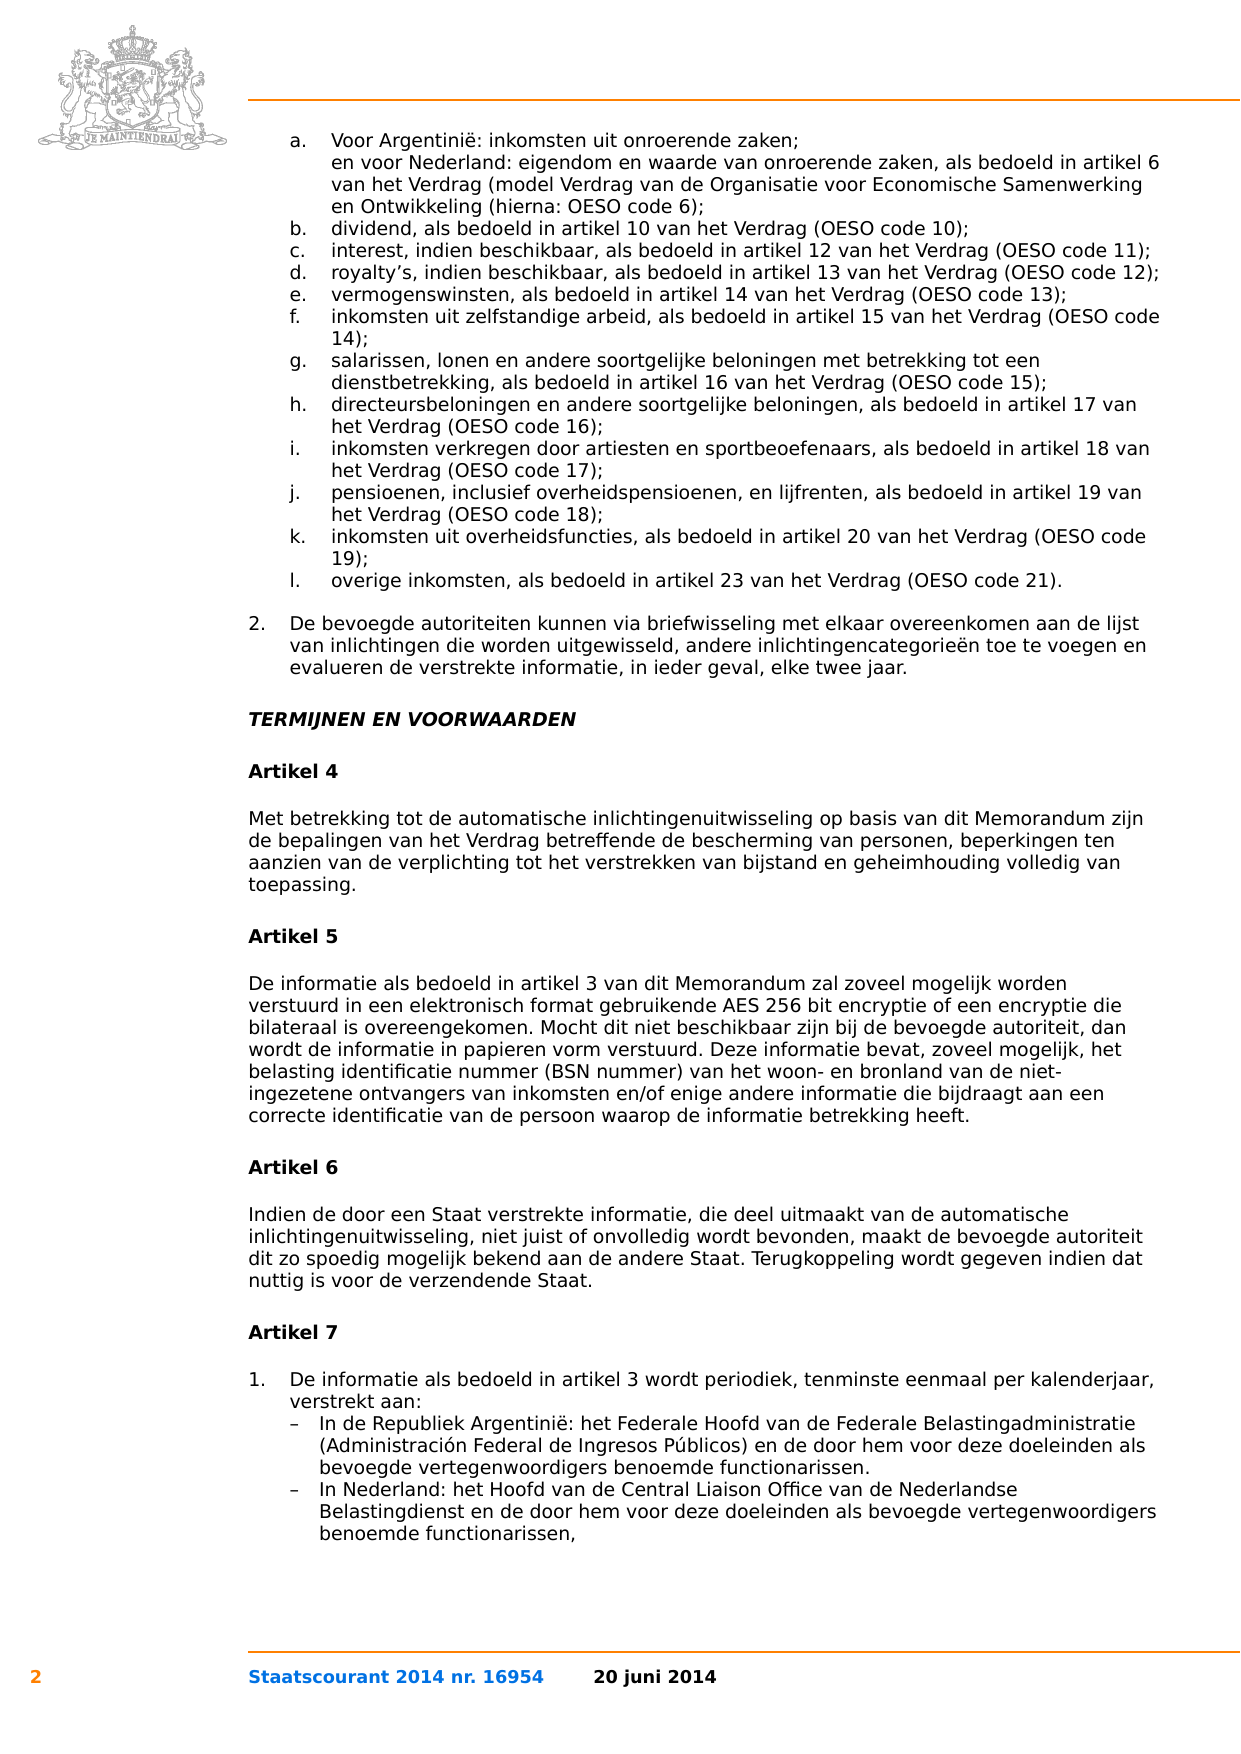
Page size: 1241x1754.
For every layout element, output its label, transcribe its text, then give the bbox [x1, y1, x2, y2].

text i. inkomsten verkregen door artiesten en sportbeoefenaars, als bedoeld in artikel 18 van het Verdrag (OESO code 17); [289, 438, 1163, 482]
text 1. De informatie als bedoeld in artikel 3 wordt periodiek, tenminste eenmaal per kalenderjaar, verstrekt aan: [248, 1369, 1163, 1413]
text b. dividend, als bedoeld in artikel 10 van het Verdrag (OESO code 10); [289, 218, 1163, 240]
text – In de Republiek Argentinië: het Federale Hoofd van de Federale Belastingadministratie (Administración Federal de Ingresos Públicos) en de door hem voor deze doeleinden als bevoegde vertegenwoordigers benoemde functionarissen. [289, 1413, 1163, 1479]
text a. Voor Argentinië: inkomsten uit onroerende zaken; [289, 130, 1163, 152]
text c. interest, indien beschikbaar, als bedoeld in artikel 12 van het Verdrag (OESO code 11); [289, 240, 1163, 262]
text Indien de door een Staat verstrekte informatie, die deel uitmaakt van de automatische inlichtingenuitwisseling, niet juist of onvolledig wordt bevonden, maakt de bevoegde autoriteit dit zo spoedig mogelijk bekend aan de andere Staat. Terugkoppeling wordt gegeven indien dat nuttig is voor de verzendende Staat. [248, 1204, 1163, 1292]
text h. directeursbeloningen en andere soortgelijke beloningen, als bedoeld in artikel 17 van het Verdrag (OESO code 16); [289, 394, 1163, 438]
text – In Nederland: het Hoofd van de Central Liaison Office van de Nederlandse Belastingdienst en de door hem voor deze doeleinden als bevoegde vertegenwoordigers benoemde functionarissen, [289, 1479, 1163, 1545]
picture [38, 25, 227, 150]
text d. royalty’s, indien beschikbaar, als bedoeld in artikel 13 van het Verdrag (OESO code 12); [289, 262, 1163, 284]
subtitle TERMIJNEN EN VOORWAARDEN [248, 709, 1163, 731]
text f. inkomsten uit zelfstandige arbeid, als bedoeld in artikel 15 van het Verdrag (OESO code 14); [289, 306, 1163, 350]
text e. vermogenswinsten, als bedoeld in artikel 14 van het Verdrag (OESO code 13); [289, 284, 1163, 306]
text k. inkomsten uit overheidsfuncties, als bedoeld in artikel 20 van het Verdrag (OESO code 19); [289, 526, 1163, 569]
text g. salarissen, lonen en andere soortgelijke beloningen met betrekking tot een dienstbetrekking, als bedoeld in artikel 16 van het Verdrag (OESO code 15); [289, 350, 1163, 394]
text 2. De bevoegde autoriteiten kunnen via briefwisseling met elkaar overeenkomen aan de lijst van inlichtingen die worden uitgewisseld, andere inlichtingencategorieën toe te voegen en evalueren de verstrekte informatie, in ieder geval, elke twee jaar. [248, 613, 1163, 679]
text l. overige inkomsten, als bedoeld in artikel 23 van het Verdrag (OESO code 21). [289, 569, 1163, 591]
text j. pensioenen, inclusief overheidspensioenen, en lijfrenten, als bedoeld in artikel 19 van het Verdrag (OESO code 18); [289, 482, 1163, 526]
subtitle Artikel 5 [248, 926, 1163, 948]
text De informatie als bedoeld in artikel 3 van dit Memorandum zal zoveel mogelijk worden verstuurd in een elektronisch format gebruikende AES 256 bit encryptie of een encryptie die bilateraal is overeengekomen. Mocht dit niet beschikbaar zijn bij de bevoegde autoriteit, dan wordt de informatie in papieren vorm verstuurd. Deze informatie bevat, zoveel mogelijk, het belasting identificatie nummer (BSN nummer) van het woon- en bronland van de niet-ingezetene ontvangers van inkomsten en/of enige andere informatie die bijdraagt aan een correcte identificatie van de persoon waarop de informatie betrekking heeft. [248, 973, 1163, 1127]
text Met betrekking tot de automatische inlichtingenuitwisseling op basis van dit Memorandum zijn de bepalingen van het Verdrag betreffende de bescherming van personen, beperkingen ten aanzien van de verplichting tot het verstrekken van bijstand en geheimhouding volledig van toepassing. [248, 808, 1163, 896]
text en voor Nederland: eigendom en waarde van onroerende zaken, als bedoeld in artikel 6 van het Verdrag (model Verdrag van de Organisatie voor Economische Samenwerking en Ontwikkeling (hierna: OESO code 6); [331, 152, 1163, 218]
subtitle Artikel 7 [248, 1322, 1163, 1344]
subtitle Artikel 6 [248, 1157, 1163, 1179]
subtitle Artikel 4 [248, 761, 1163, 783]
